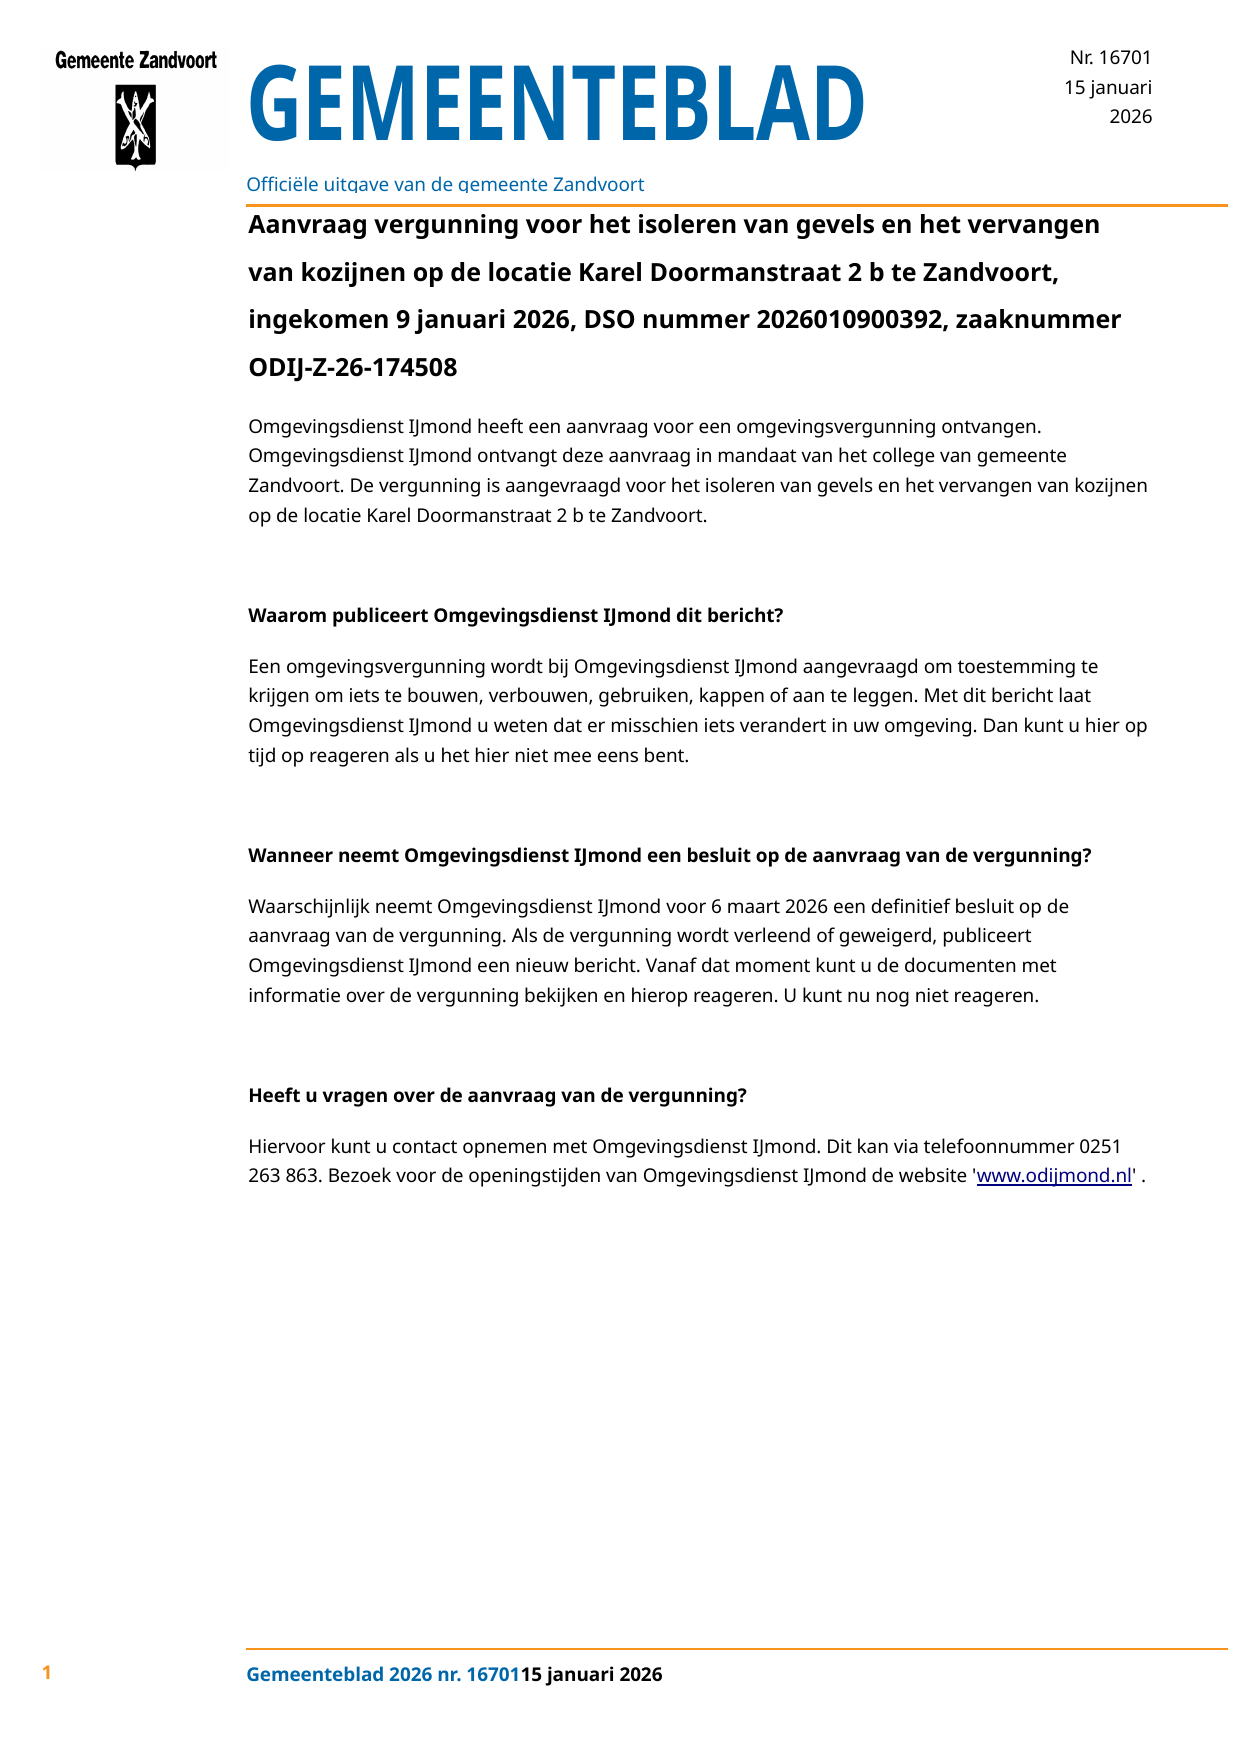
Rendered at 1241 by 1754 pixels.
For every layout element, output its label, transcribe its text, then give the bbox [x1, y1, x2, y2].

text Waarschijnlijk neemt Omgevingsdienst IJmond voor 6 maart 2026 een definitief besluit op de aanvraag van de vergunning. Als de vergunning wordt verleend of geweigerd, publiceert Omgevingsdienst IJmond een nieuw bericht. Vanaf dat moment kunt u de documenten met informatie over de vergunning bekijken en hierop reageren. U kunt nu nog niet reageren. [248, 893, 1152, 1008]
text Omgevingsdienst IJmond heeft een aanvraag voor een omgevingsvergunning ontvangen. Omgevingsdienst IJmond ontvangt deze aanvraag in mandaat van het college van gemeente Zandvoort. De vergunning is aangevraagd voor het isoleren van gevels en het vervangen van kozijnen op de locatie Karel Doormanstraat 2 b te Zandvoort. [248, 413, 1152, 528]
text Wanneer neemt Omgevingsdienst IJmond een besluit op de aanvraag van de vergunning? [248, 843, 1152, 868]
text Hiervoor kunt u contact opnemen met Omgevingsdienst IJmond. Dit kan via telefoonnummer 0251 263 863. Bezoek voor de openingstijden van Omgevingsdienst IJmond de website 'www.odijmond.nl' . [248, 1133, 1152, 1188]
text Waarom publiceert Omgevingsdienst IJmond dit bericht? [248, 603, 1152, 628]
text Heeft u vragen over de aanvraag van de vergunning? [248, 1083, 1152, 1108]
picture [41, 47, 231, 172]
text Aanvraag vergunning voor het isoleren van gevels en het vervangen van kozijnen op de locatie Karel Doormanstraat 2 b te Zandvoort, ingekomen 9 januari 2026, DSO nummer 2026010900392, zaaknummer ODIJ-Z-26-174508 [248, 207, 1152, 384]
text Een omgevingsvergunning wordt bij Omgevingsdienst IJmond aangevraagd om toestemming te krijgen om iets te bouwen, verbouwen, gebruiken, kappen of aan te leggen. Met dit bericht laat Omgevingsdienst IJmond u weten dat er misschien iets verandert in uw omgeving. Dan kunt u hier op tijd op reageren als u het hier niet mee eens bent. [248, 653, 1152, 768]
